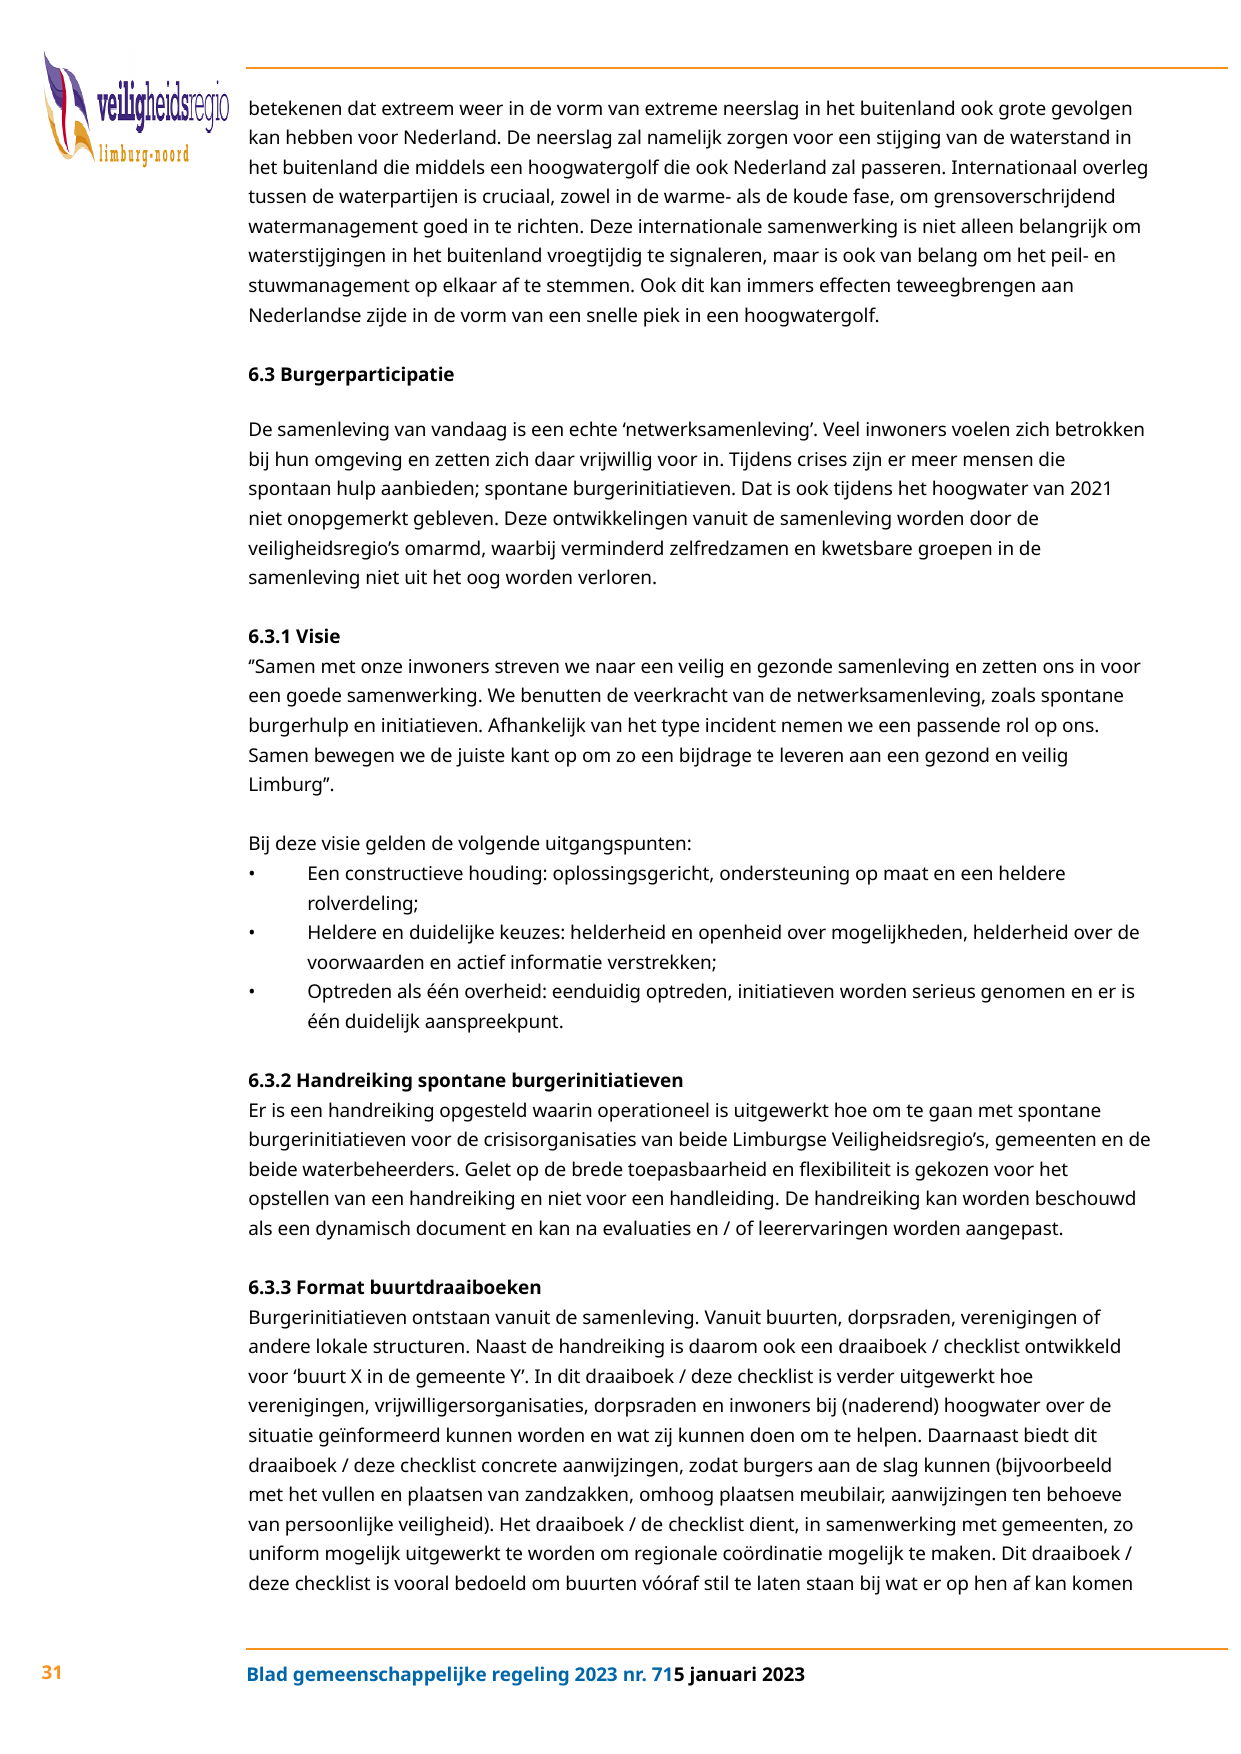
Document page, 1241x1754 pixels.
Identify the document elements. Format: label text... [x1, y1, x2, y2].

list Heldere en duidelijke keuzes: helderheid en openheid over mogelijkheden, helderheid over de voorwaarden en actief informatie verstrekken; [248, 919, 1152, 974]
text De samenleving van vandaag is een echte ‘netwerksamenleving’. Veel inwoners voelen zich betrokken bij hun omgeving en zetten zich daar vrijwillig voor in. Tijdens crises zijn er meer mensen die spontaan hulp aanbieden; spontane burgerinitiatieven. Dat is ook tijdens het hoogwater van 2021 niet onopgemerkt gebleven. Deze ontwikkelingen vanuit de samenleving worden door de veiligheidsregio’s omarmd, waarbij verminderd zelfredzamen en kwetsbare groepen in de samenleving niet uit het oog worden verloren. [248, 416, 1152, 590]
text Bij deze visie gelden de volgende uitgangspunten: [248, 831, 1152, 856]
text 6.3 Burgerparticipatie [248, 361, 1152, 387]
list Een constructieve houding: oplossingsgericht, ondersteuning op maat en een heldere rolverdeling; [248, 860, 1152, 915]
picture [41, 47, 231, 172]
list Optreden als één overheid: eenduidig optreden, initiatieven worden serieus genomen en er is één duidelijk aanspreekpunt. [248, 978, 1152, 1034]
text Er is een handreiking opgesteld waarin operationeel is uitgewerkt hoe om te gaan met spontane burgerinitiatieven voor de crisisorganisaties van beide Limburgse Veiligheidsregio’s, gemeenten en de beide waterbeheerders. Gelet op de brede toepasbaarheid en flexibiliteit is gekozen voor het opstellen van een handreiking en niet voor een handleiding. De handreiking kan worden beschouwd als een dynamisch document en kan na evaluaties en / of leerervaringen worden aangepast. [248, 1097, 1152, 1241]
text 6.3.3 Format buurtdraaiboeken [248, 1274, 1152, 1300]
text 6.3.2 Handreiking spontane burgerinitiatieven [248, 1067, 1152, 1093]
text betekenen dat extreem weer in de vorm van extreme neerslag in het buitenland ook grote gevolgen kan hebben voor Nederland. De neerslag zal namelijk zorgen voor een stijging van de waterstand in het buitenland die middels een hoogwatergolf die ook Nederland zal passeren. Internationaal overleg tussen de waterpartijen is cruciaal, zowel in de warme- als de koude fase, om grensoverschrijdend watermanagement goed in te richten. Deze internationale samenwerking is niet alleen belangrijk om waterstijgingen in het buitenland vroegtijdig te signaleren, maar is ook van belang om het peil- en stuwmanagement op elkaar af te stemmen. Ook dit kan immers effecten teweegbrengen aan Nederlandse zijde in de vorm van een snelle piek in een hoogwatergolf. [248, 95, 1152, 328]
text Burgerinitiatieven ontstaan vanuit de samenleving. Vanuit buurten, dorpsraden, verenigingen of andere lokale structuren. Naast de handreiking is daarom ook een draaiboek / checklist ontwikkeld voor ‘buurt X in de gemeente Y’. In dit draaiboek / deze checklist is verder uitgewerkt hoe verenigingen, vrijwilligersorganisaties, dorpsraden en inwoners bij (naderend) hoogwater over de situatie geïnformeerd kunnen worden en wat zij kunnen doen om te helpen. Daarnaast biedt dit draaiboek / deze checklist concrete aanwijzingen, zodat burgers aan de slag kunnen (bijvoorbeeld met het vullen en plaatsen van zandzakken, omhoog plaatsen meubilair, aanwijzingen ten behoeve van persoonlijke veiligheid). Het draaiboek / de checklist dient, in samenwerking met gemeenten, zo uniform mogelijk uitgewerkt te worden om regionale coördinatie mogelijk te maken. Dit draaiboek / deze checklist is vooral bedoeld om buurten vóóraf stil te laten staan bij wat er op hen af kan komen [248, 1304, 1152, 1596]
text ‘’Samen met onze inwoners streven we naar een veilig en gezonde samenleving en zetten ons in voor een goede samenwerking. We benutten de veerkracht van de netwerksamenleving, zoals spontane burgerhulp en initiatieven. Afhankelijk van het type incident nemen we een passende rol op ons. Samen bewegen we de juiste kant op om zo een bijdrage te leveren aan een gezond en veilig Limburg’’. [248, 653, 1152, 797]
text 6.3.1 Visie [248, 623, 1152, 649]
